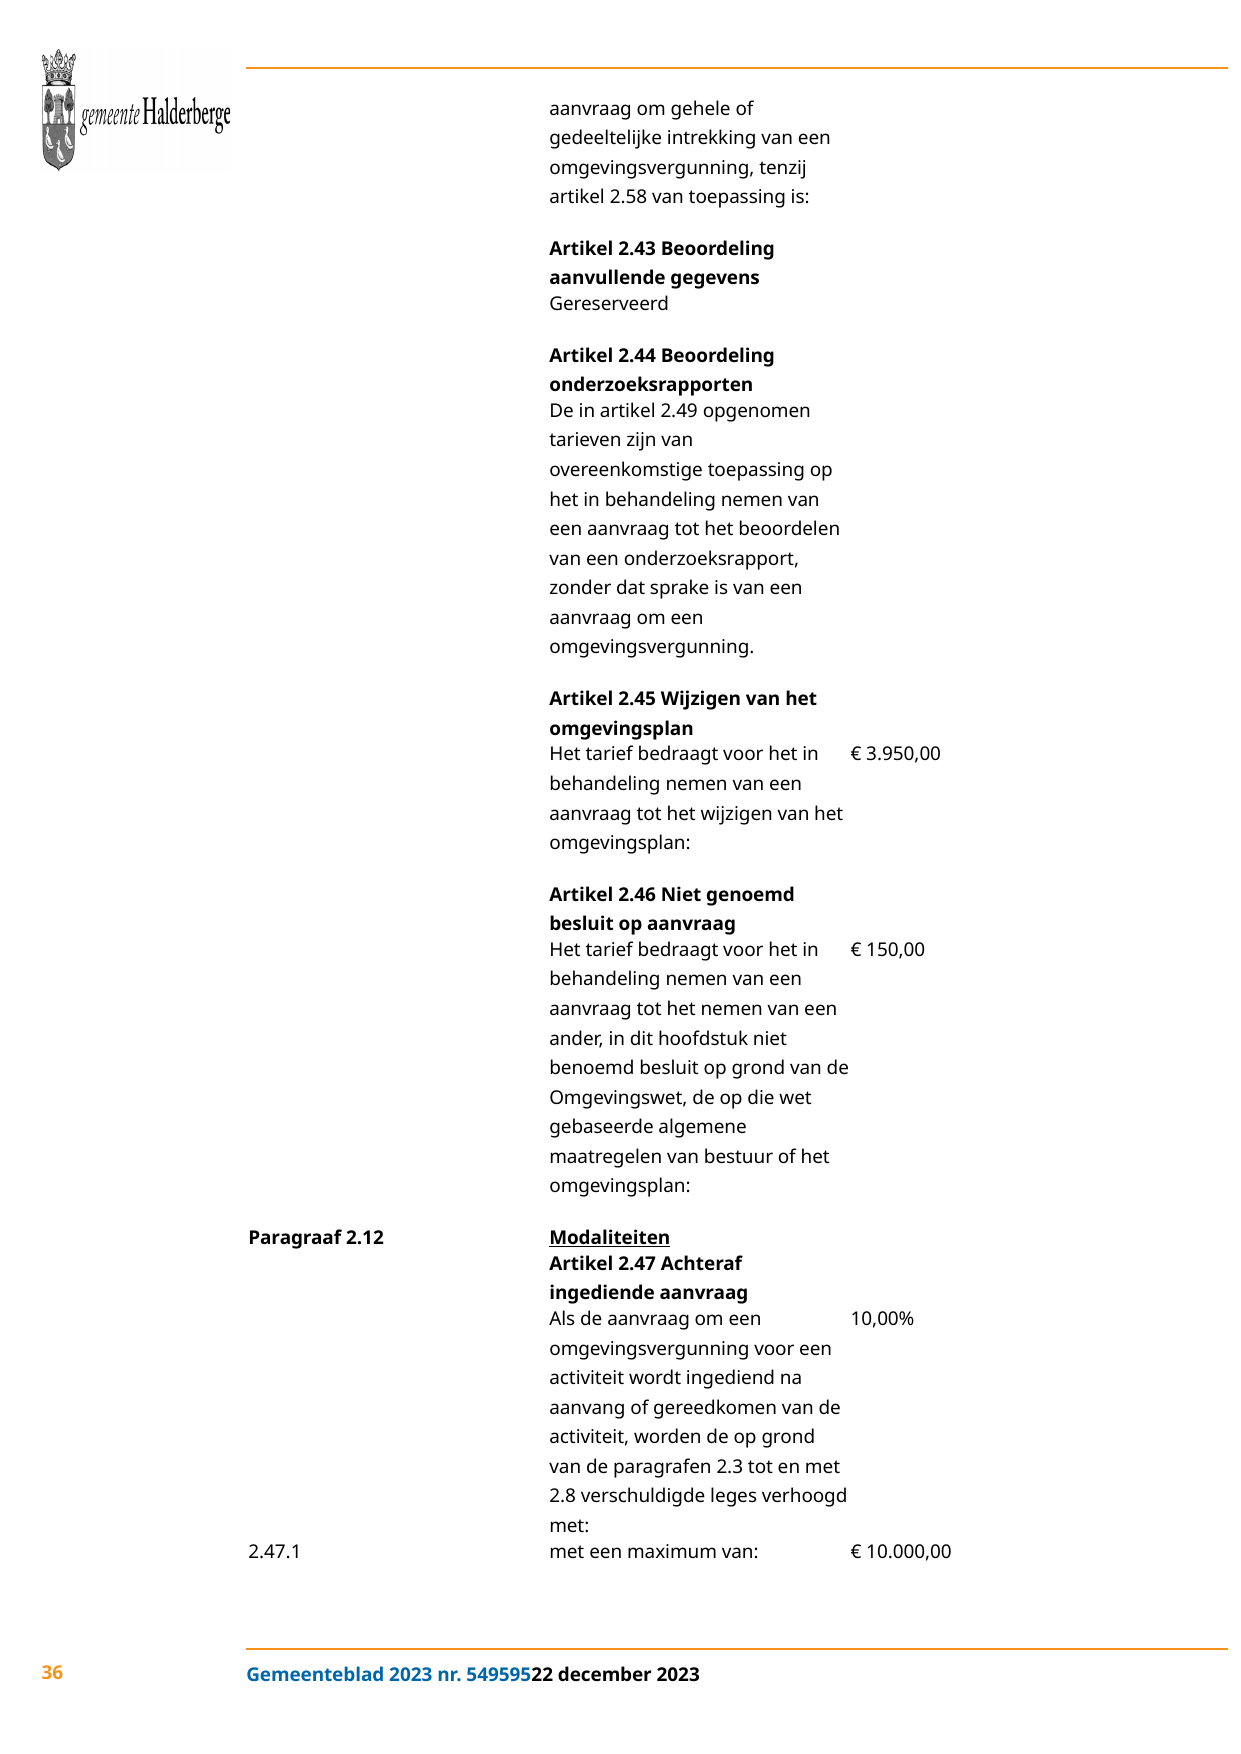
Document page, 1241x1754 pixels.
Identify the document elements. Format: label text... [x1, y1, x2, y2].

table_cell Paragraaf 2.12 [248, 1224, 549, 1250]
table_cell aanvraag om gehele of gedeeltelijke intrekking van een omgevingsvergunning, tenzij artikel 2.58 van toepassing is: [549, 95, 850, 209]
table_cell [248, 397, 549, 659]
table_cell Artikel 2.44 Beoordeling onderzoeksrapporten [549, 342, 850, 397]
table_cell Artikel 2.45 Wijzigen van het omgevingsplan [549, 685, 850, 741]
table_cell Artikel 2.47 Achteraf ingediende aanvraag [549, 1250, 850, 1305]
table_cell Gereserveerd [549, 290, 850, 316]
table_cell [248, 855, 549, 881]
table_cell [850, 209, 1152, 235]
table_cell [549, 209, 850, 235]
table_cell [549, 855, 850, 881]
table_cell [850, 290, 1152, 316]
table_cell [248, 209, 549, 235]
table_cell € 150,00 [850, 936, 1152, 1198]
table_cell [248, 936, 549, 1198]
table_cell met een maximum van: [549, 1538, 850, 1564]
table_cell [248, 316, 549, 342]
table_cell Artikel 2.46 Niet genoemd besluit op aanvraag [549, 881, 850, 936]
table_cell [850, 1250, 1152, 1305]
table_cell [248, 235, 549, 290]
table_cell [248, 660, 549, 685]
table_cell [850, 1224, 1152, 1250]
table_cell Artikel 2.43 Beoordeling aanvullende gegevens [549, 235, 850, 290]
table_cell Als de aanvraag om een omgevingsvergunning voor een activiteit wordt ingediend na aanvang of gereedkomen van de activiteit, worden de op grond van de paragrafen 2.3 tot en met 2.8 verschuldigde leges verhoogd met: [549, 1305, 850, 1538]
table_cell [850, 397, 1152, 659]
table_cell [549, 316, 850, 342]
table_cell [248, 1250, 549, 1305]
table_cell [248, 881, 549, 936]
table_cell Het tarief bedraagt voor het in behandeling nemen van een aanvraag tot het wijzigen van het omgevingsplan: [549, 741, 850, 855]
table_cell [248, 290, 549, 316]
table_cell € 3.950,00 [850, 741, 1152, 855]
table_cell 10,00% [850, 1305, 1152, 1538]
picture [41, 47, 231, 172]
table_cell [248, 342, 549, 397]
table_cell [850, 855, 1152, 881]
table_cell [850, 1199, 1152, 1224]
table_cell € 10.000,00 [850, 1538, 1152, 1564]
table_cell [248, 95, 549, 209]
table_cell [850, 660, 1152, 685]
table_cell Het tarief bedraagt voor het in behandeling nemen van een aanvraag tot het nemen van een ander, in dit hoofdstuk niet benoemd besluit op grond van de Omgevingswet, de op die wet gebaseerde algemene maatregelen van bestuur of het omgevingsplan: [549, 936, 850, 1198]
table_cell Modaliteiten [549, 1224, 850, 1250]
table_cell [248, 1199, 549, 1224]
table_cell [248, 741, 549, 855]
table_cell [248, 1564, 549, 1589]
table_cell De in artikel 2.49 opgenomen tarieven zijn van overeenkomstige toepassing op het in behandeling nemen van een aanvraag tot het beoordelen van een onderzoeksrapport, zonder dat sprake is van een aanvraag om een omgevingsvergunning. [549, 397, 850, 659]
table_cell [549, 1199, 850, 1224]
table_cell [248, 1305, 549, 1538]
table_cell [850, 881, 1152, 936]
table_cell [549, 1564, 850, 1589]
table_cell [549, 660, 850, 685]
table_cell [850, 235, 1152, 290]
table_cell [850, 342, 1152, 397]
table_cell [850, 95, 1152, 209]
table_cell 2.47.1 [248, 1538, 549, 1564]
table_cell [248, 685, 549, 741]
table_cell [850, 316, 1152, 342]
table_cell [850, 1564, 1152, 1589]
table_cell [850, 685, 1152, 741]
